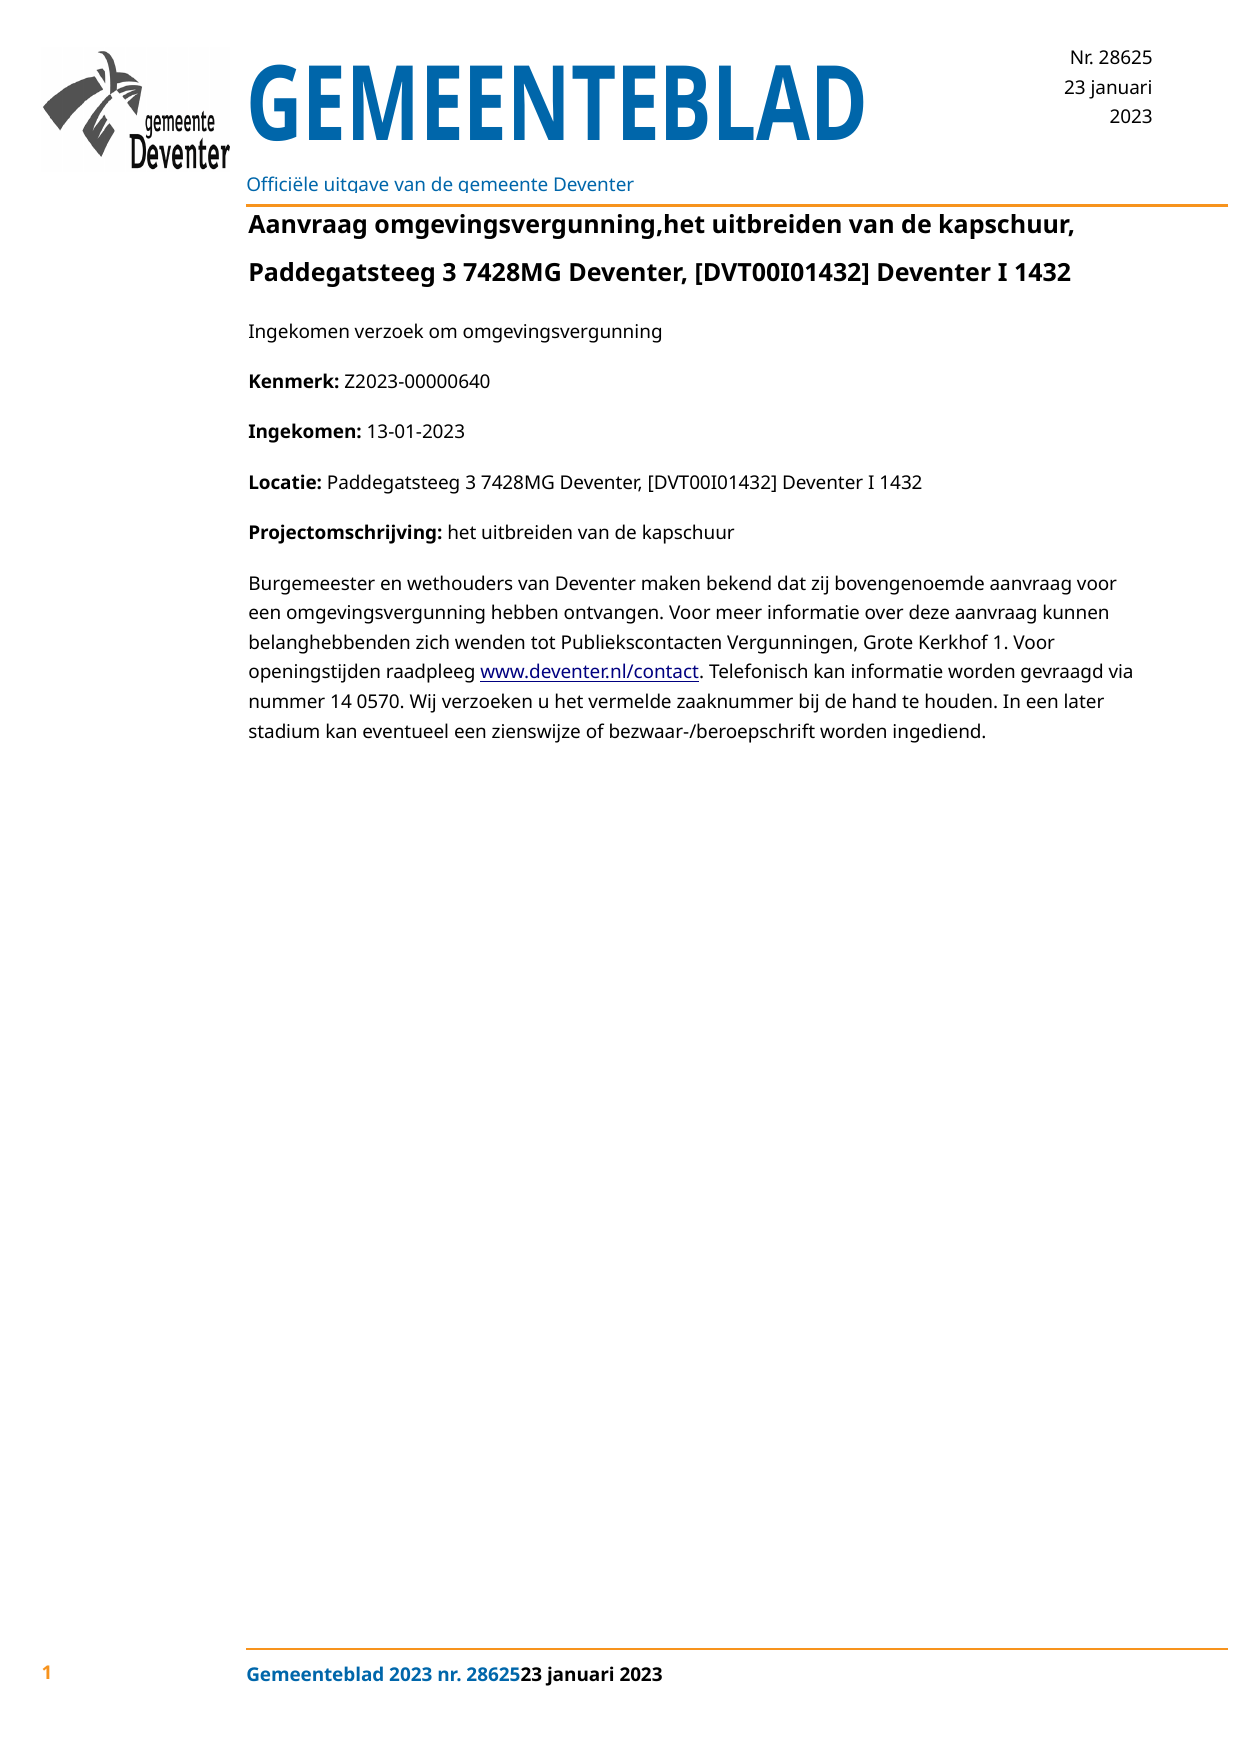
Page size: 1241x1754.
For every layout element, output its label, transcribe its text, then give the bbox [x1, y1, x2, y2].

picture [41, 47, 231, 172]
text Ingekomen: 13-01-2023 [248, 419, 1152, 444]
text Locatie: Paddegatsteeg 3 7428MG Deventer, [DVT00I01432] Deventer I 1432 [248, 469, 1152, 495]
text Kenmerk: Z2023-00000640 [248, 368, 1152, 394]
text Burgemeester en wethouders van Deventer maken bekend dat zij bovengenoemde aanvraag voor een omgevingsvergunning hebben ontvangen. Voor meer informatie over deze aanvraag kunnen belanghebbenden zich wenden tot Publiekscontacten Vergunningen, Grote Kerkhof 1. Voor openingstijden raadpleeg www.deventer.nl/contact. Telefonisch kan informatie worden gevraagd via nummer 14 0570. Wij verzoeken u het vermelde zaaknummer bij de hand te houden. In een later stadium kan eventueel een zienswijze of bezwaar-/beroepschrift worden ingediend. [248, 570, 1152, 744]
text Ingekomen verzoek om omgevingsvergunning [248, 318, 1152, 344]
text Projectomschrijving: het uitbreiden van de kapschuur [248, 519, 1152, 545]
text Aanvraag omgevingsvergunning,het uitbreiden van de kapschuur, Paddegatsteeg 3 7428MG Deventer, [DVT00I01432] Deventer I 1432 [248, 207, 1152, 288]
